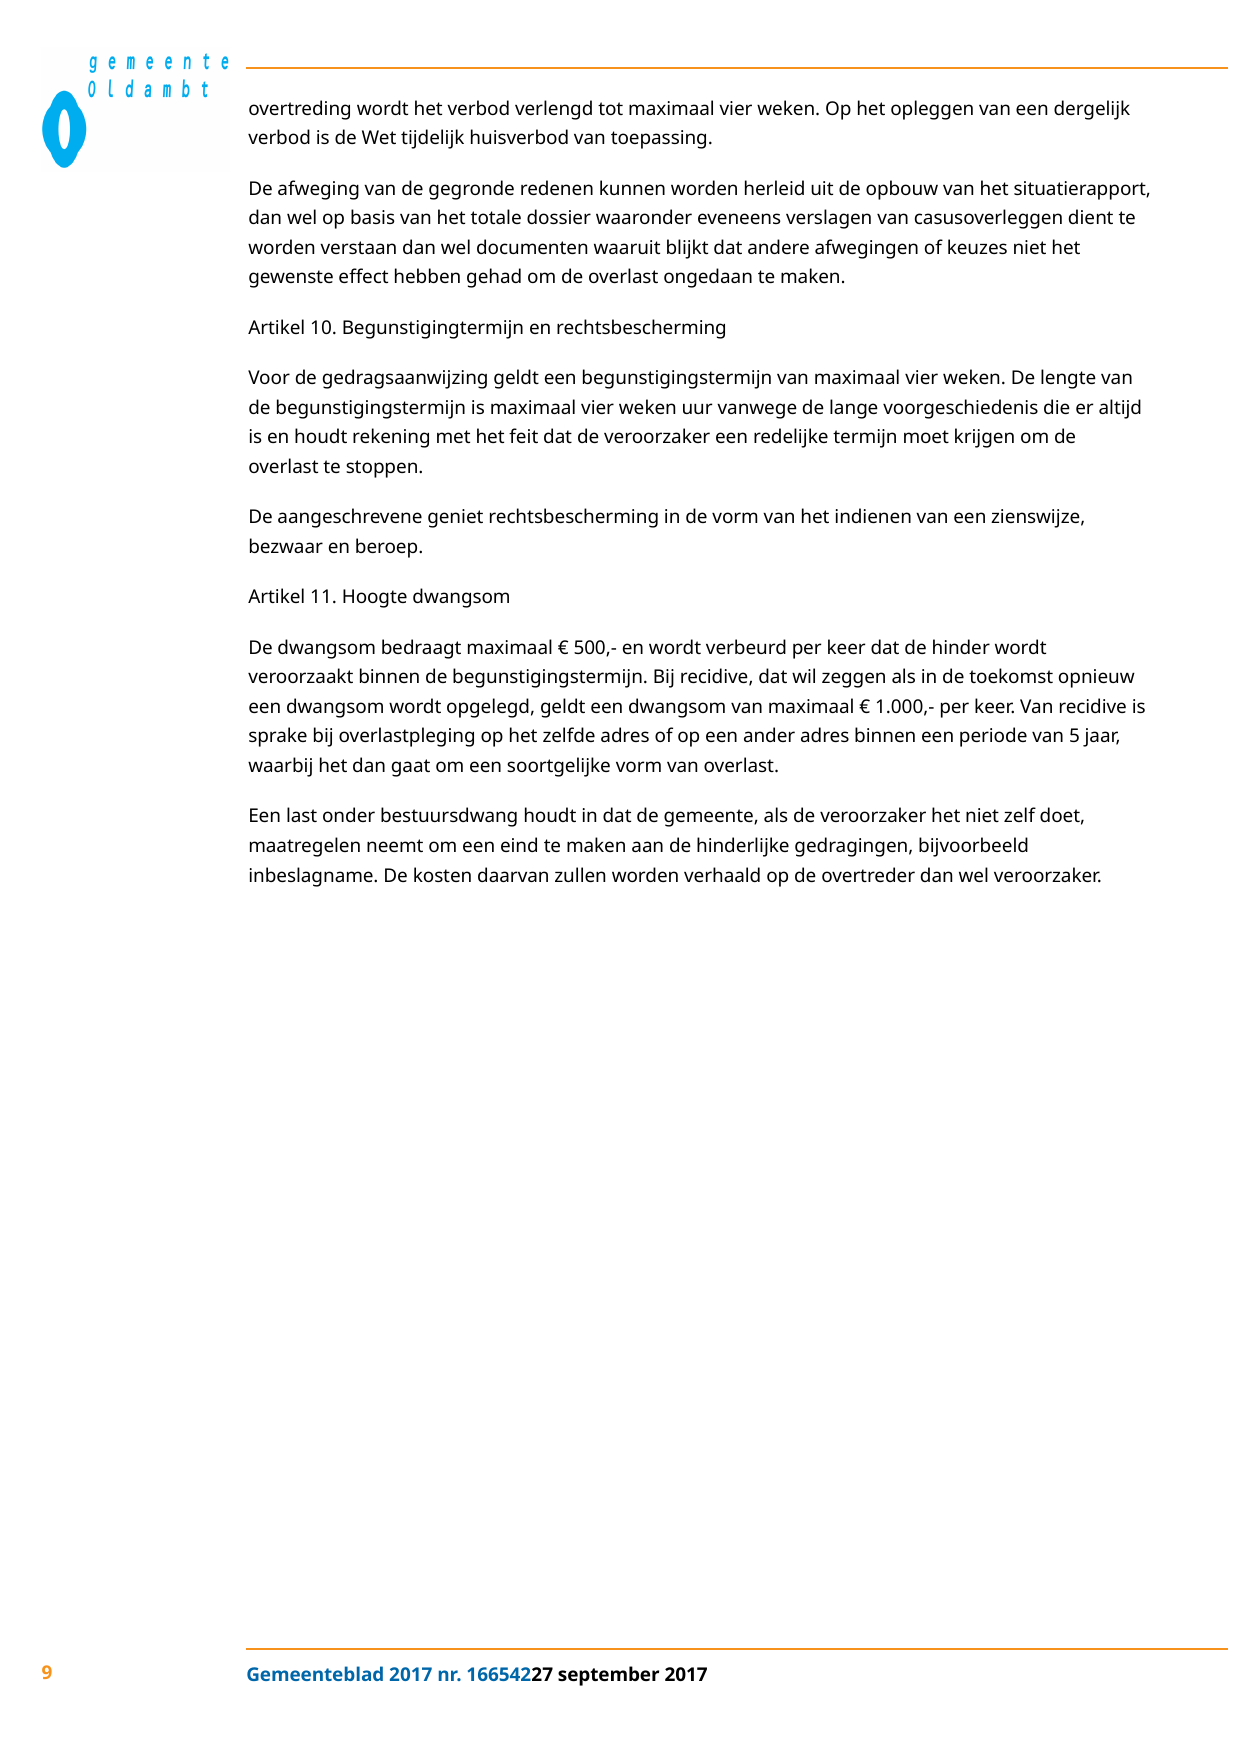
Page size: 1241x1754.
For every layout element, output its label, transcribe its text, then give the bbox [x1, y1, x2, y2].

text De dwangsom bedraagt maximaal € 500,- en wordt verbeurd per keer dat de hinder wordt veroorzaakt binnen de begunstigingstermijn. Bij recidive, dat wil zeggen als in de toekomst opnieuw een dwangsom wordt opgelegd, geldt een dwangsom van maximaal € 1.000,- per keer. Van recidive is sprake bij overlastpleging op het zelfde adres of op een ander adres binnen een periode van 5 jaar, waarbij het dan gaat om een soortgelijke vorm van overlast. [248, 634, 1152, 778]
text overtreding wordt het verbod verlengd tot maximaal vier weken. Op het opleggen van een dergelijk verbod is de Wet tijdelijk huisverbod van toepassing. [248, 95, 1152, 150]
text Artikel 11. Hoogte dwangsom [248, 583, 1152, 609]
text Voor de gedragsaanwijzing geldt een begunstigingstermijn van maximaal vier weken. De lengte van de begunstigingstermijn is maximaal vier weken uur vanwege de lange voorgeschiedenis die er altijd is en houdt rekening met het feit dat de veroorzaker een redelijke termijn moet krijgen om de overlast te stoppen. [248, 364, 1152, 479]
text De afweging van de gegronde redenen kunnen worden herleid uit de opbouw van het situatierapport, dan wel op basis van het totale dossier waaronder eveneens verslagen van casusoverleggen dient te worden verstaan dan wel documenten waaruit blijkt dat andere afwegingen of keuzes niet het gewenste effect hebben gehad om de overlast ongedaan te maken. [248, 175, 1152, 289]
picture [41, 47, 231, 172]
text Artikel 10. Begunstigingtermijn en rechtsbescherming [248, 314, 1152, 340]
text De aangeschrevene geniet rechtsbescherming in de vorm van het indienen van een zienswijze, bezwaar en beroep. [248, 503, 1152, 559]
text Een last onder bestuursdwang houdt in dat de gemeente, als de veroorzaker het niet zelf doet, maatregelen neemt om een eind te maken aan de hinderlijke gedragingen, bijvoorbeeld inbeslagname. De kosten daarvan zullen worden verhaald op de overtreder dan wel veroorzaker. [248, 803, 1152, 888]
